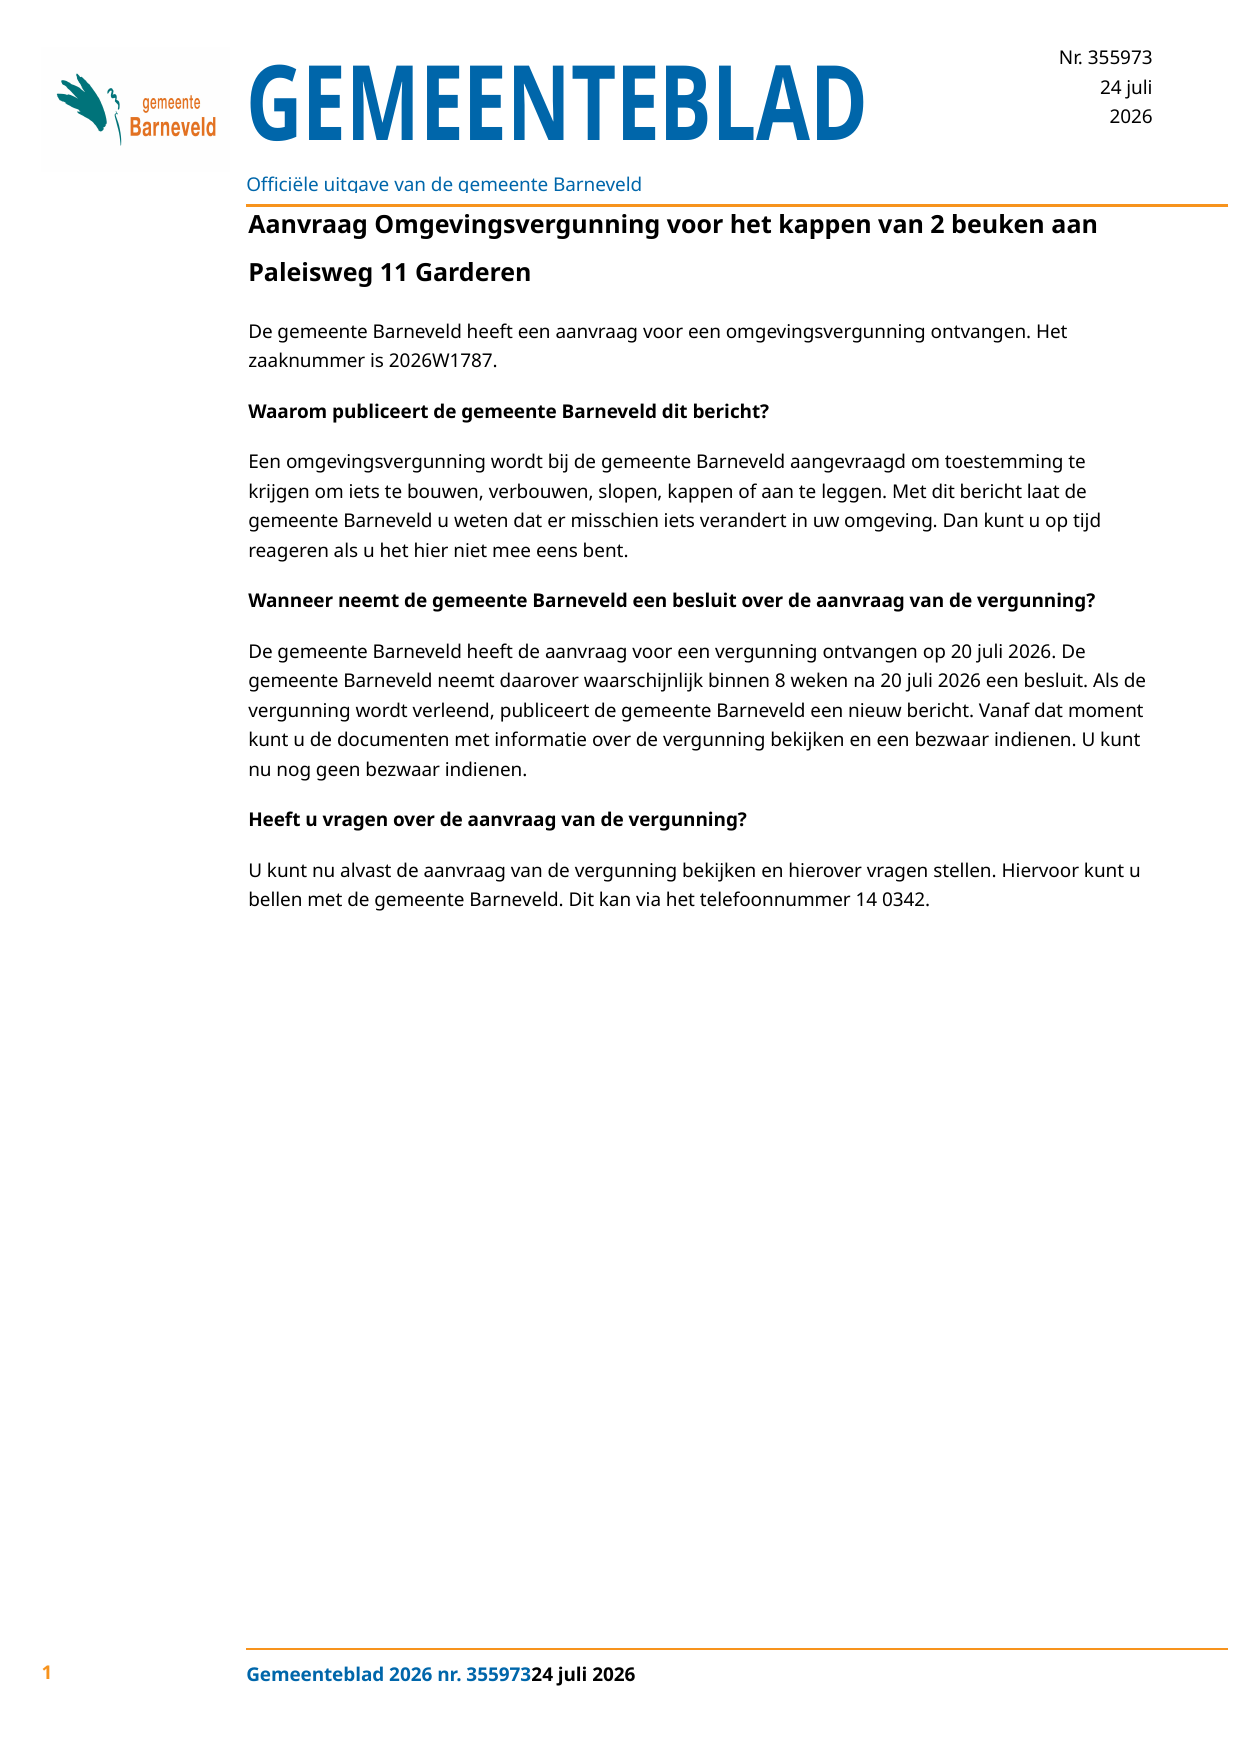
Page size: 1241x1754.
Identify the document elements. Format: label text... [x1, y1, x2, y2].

text Wanneer neemt de gemeente Barneveld een besluit over de aanvraag van de vergunning? [248, 587, 1152, 613]
text Aanvraag Omgevingsvergunning voor het kappen van 2 beuken aan Paleisweg 11 Garderen [248, 207, 1152, 288]
text Een omgevingsvergunning wordt bij de gemeente Barneveld aangevraagd om toestemming te krijgen om iets te bouwen, verbouwen, slopen, kappen of aan te leggen. Met dit bericht laat de gemeente Barneveld u weten dat er misschien iets verandert in uw omgeving. Dan kunt u op tijd reageren als u het hier niet mee eens bent. [248, 448, 1152, 563]
text De gemeente Barneveld heeft een aanvraag voor een omgevingsvergunning ontvangen. Het zaaknummer is 2026W1787. [248, 318, 1152, 373]
picture [41, 47, 231, 172]
text Waarom publiceert de gemeente Barneveld dit bericht? [248, 398, 1152, 424]
text Heeft u vragen over de aanvraag van de vergunning? [248, 807, 1152, 832]
text De gemeente Barneveld heeft de aanvraag voor een vergunning ontvangen op 20 juli 2026. De gemeente Barneveld neemt daarover waarschijnlijk binnen 8 weken na 20 juli 2026 een besluit. Als de vergunning wordt verleend, publiceert de gemeente Barneveld een nieuw bericht. Vanaf dat moment kunt u de documenten met informatie over de vergunning bekijken en een bezwaar indienen. U kunt nu nog geen bezwaar indienen. [248, 638, 1152, 782]
text U kunt nu alvast de aanvraag van de vergunning bekijken en hierover vragen stellen. Hiervoor kunt u bellen met de gemeente Barneveld. Dit kan via het telefoonnummer 14 0342. [248, 857, 1152, 912]
